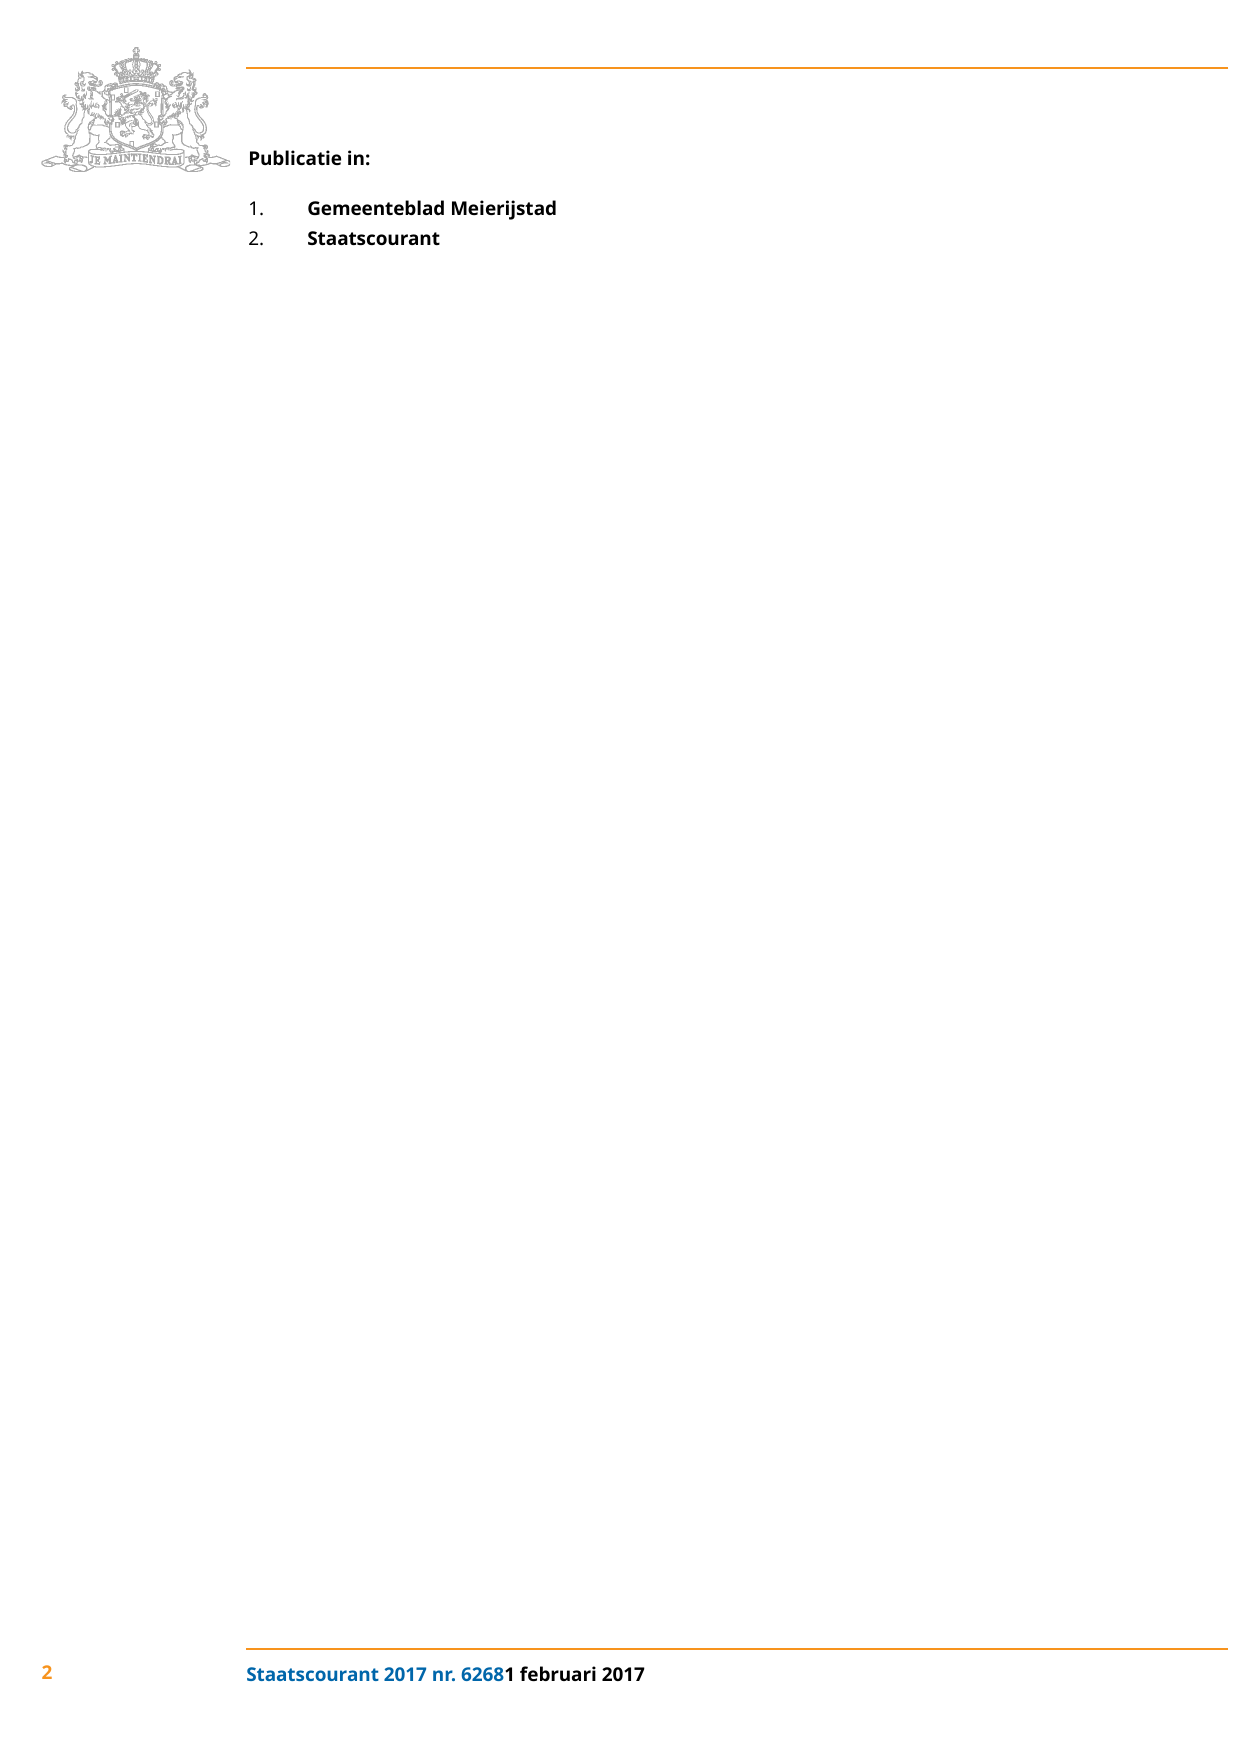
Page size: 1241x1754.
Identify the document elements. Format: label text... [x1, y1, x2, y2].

text Publicatie in: [248, 145, 1152, 171]
picture [41, 47, 231, 172]
list Staatscourant [248, 225, 1152, 251]
list Gemeenteblad Meierijstad [248, 196, 1152, 221]
